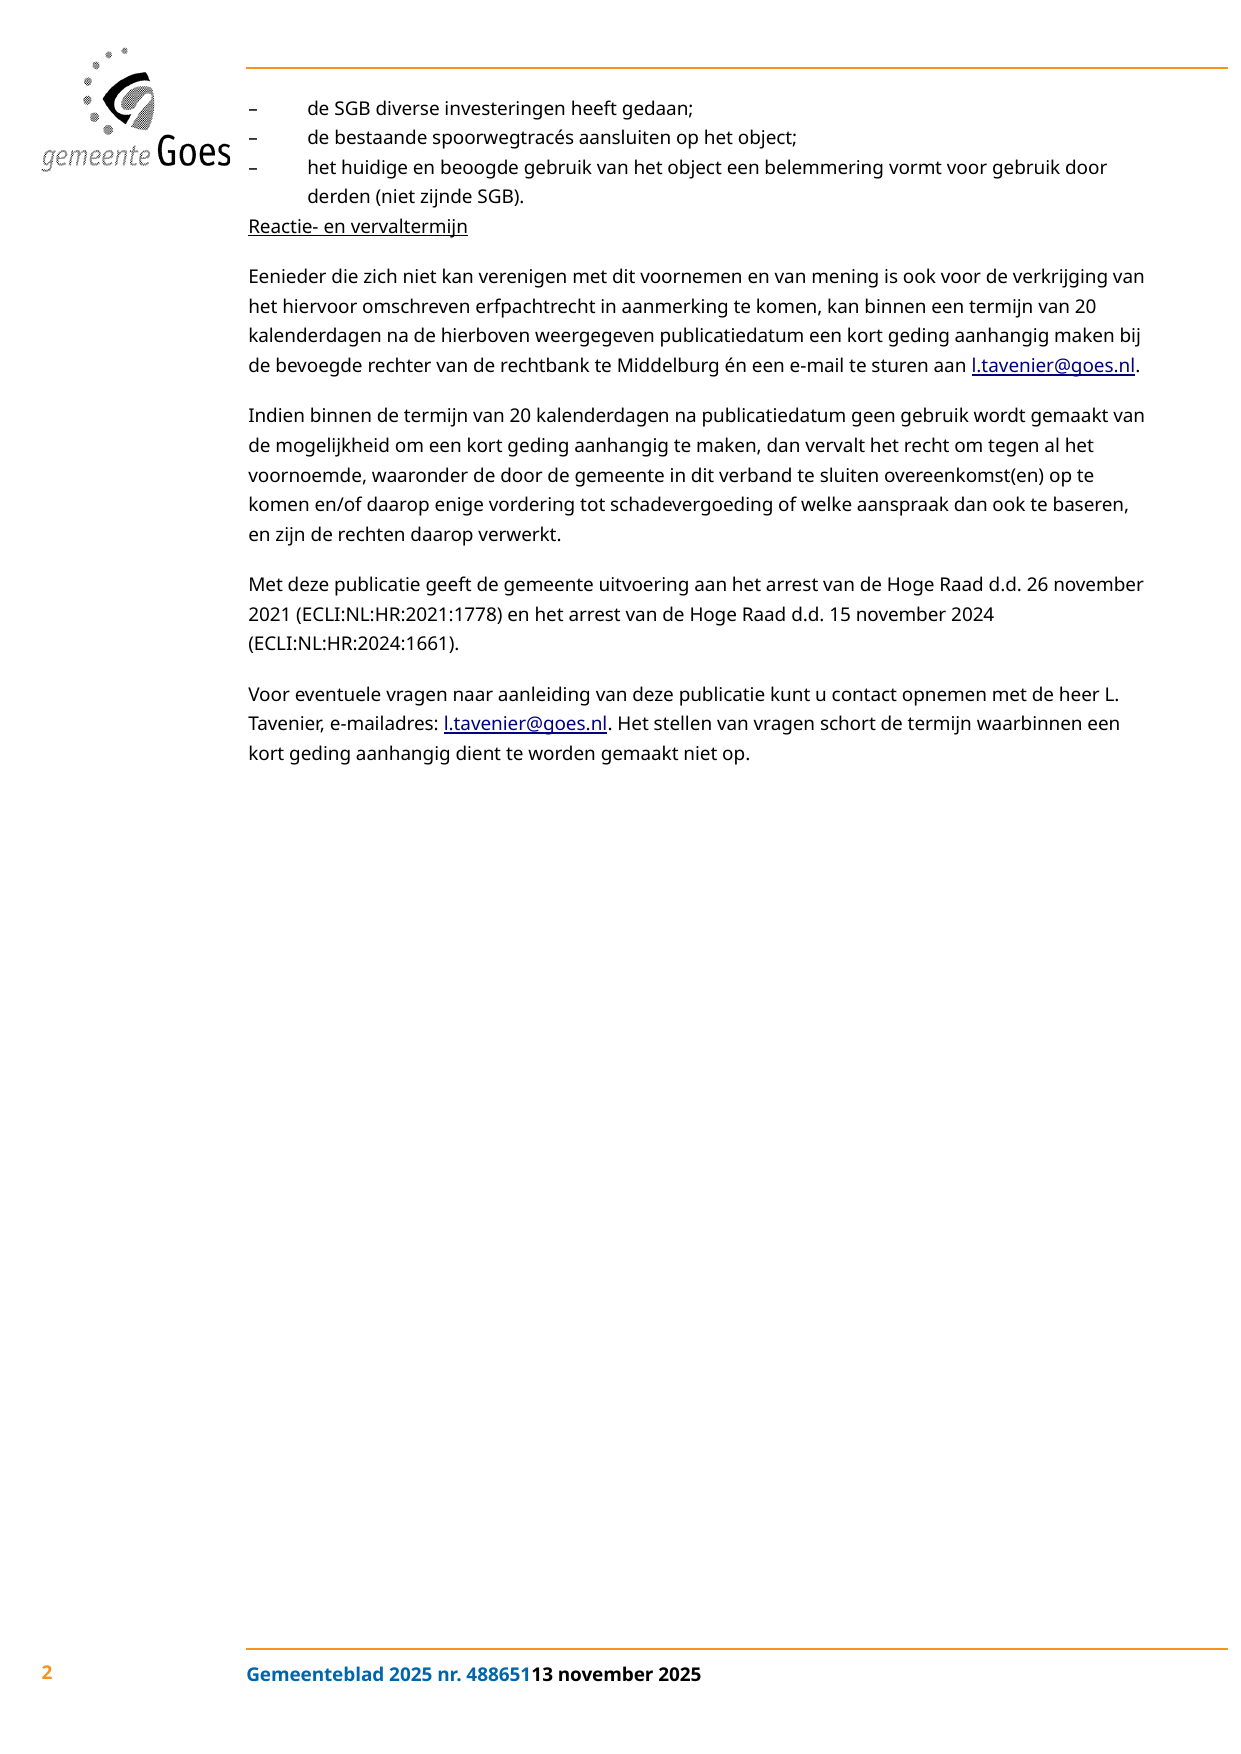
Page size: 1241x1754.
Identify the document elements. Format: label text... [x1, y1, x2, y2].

list de SGB diverse investeringen heeft gedaan; [248, 95, 1152, 121]
text Voor eventuele vragen naar aanleiding van deze publicatie kunt u contact opnemen met de heer L. Tavenier, e-mailadres: l.tavenier@goes.nl. Het stellen van vragen schort de termijn waarbinnen een kort geding aanhangig dient te worden gemaakt niet op. [248, 681, 1152, 766]
picture [41, 47, 231, 172]
text Indien binnen de termijn van 20 kalenderdagen na publicatiedatum geen gebruik wordt gemaakt van de mogelijkheid om een kort geding aanhangig te maken, dan vervalt het recht om tegen al het voornoemde, waaronder de door de gemeente in dit verband te sluiten overeenkomst(en) op te komen en/of daarop enige vordering tot schadevergoeding of welke aanspraak dan ook te baseren, en zijn de rechten daarop verwerkt. [248, 403, 1152, 547]
text Reactie- en vervaltermijn [248, 213, 1152, 239]
list de bestaande spoorwegtracés aansluiten op het object; [248, 124, 1152, 150]
list het huidige en beoogde gebruik van het object een belemmering vormt voor gebruik door derden (niet zijnde SGB). [248, 154, 1152, 209]
text Met deze publicatie geeft de gemeente uitvoering aan het arrest van de Hoge Raad d.d. 26 november 2021 (ECLI:NL:HR:2021:1778) en het arrest van de Hoge Raad d.d. 15 november 2024 (ECLI:NL:HR:2024:1661). [248, 571, 1152, 656]
text Eenieder die zich niet kan verenigen met dit voornemen en van mening is ook voor de verkrijging van het hiervoor omschreven erfpachtrecht in aanmerking te komen, kan binnen een termijn van 20 kalenderdagen na de hierboven weergegeven publicatiedatum een kort geding aanhangig maken bij de bevoegde rechter van de rechtbank te Middelburg én een e-mail te sturen aan l.tavenier@goes.nl. [248, 263, 1152, 378]
